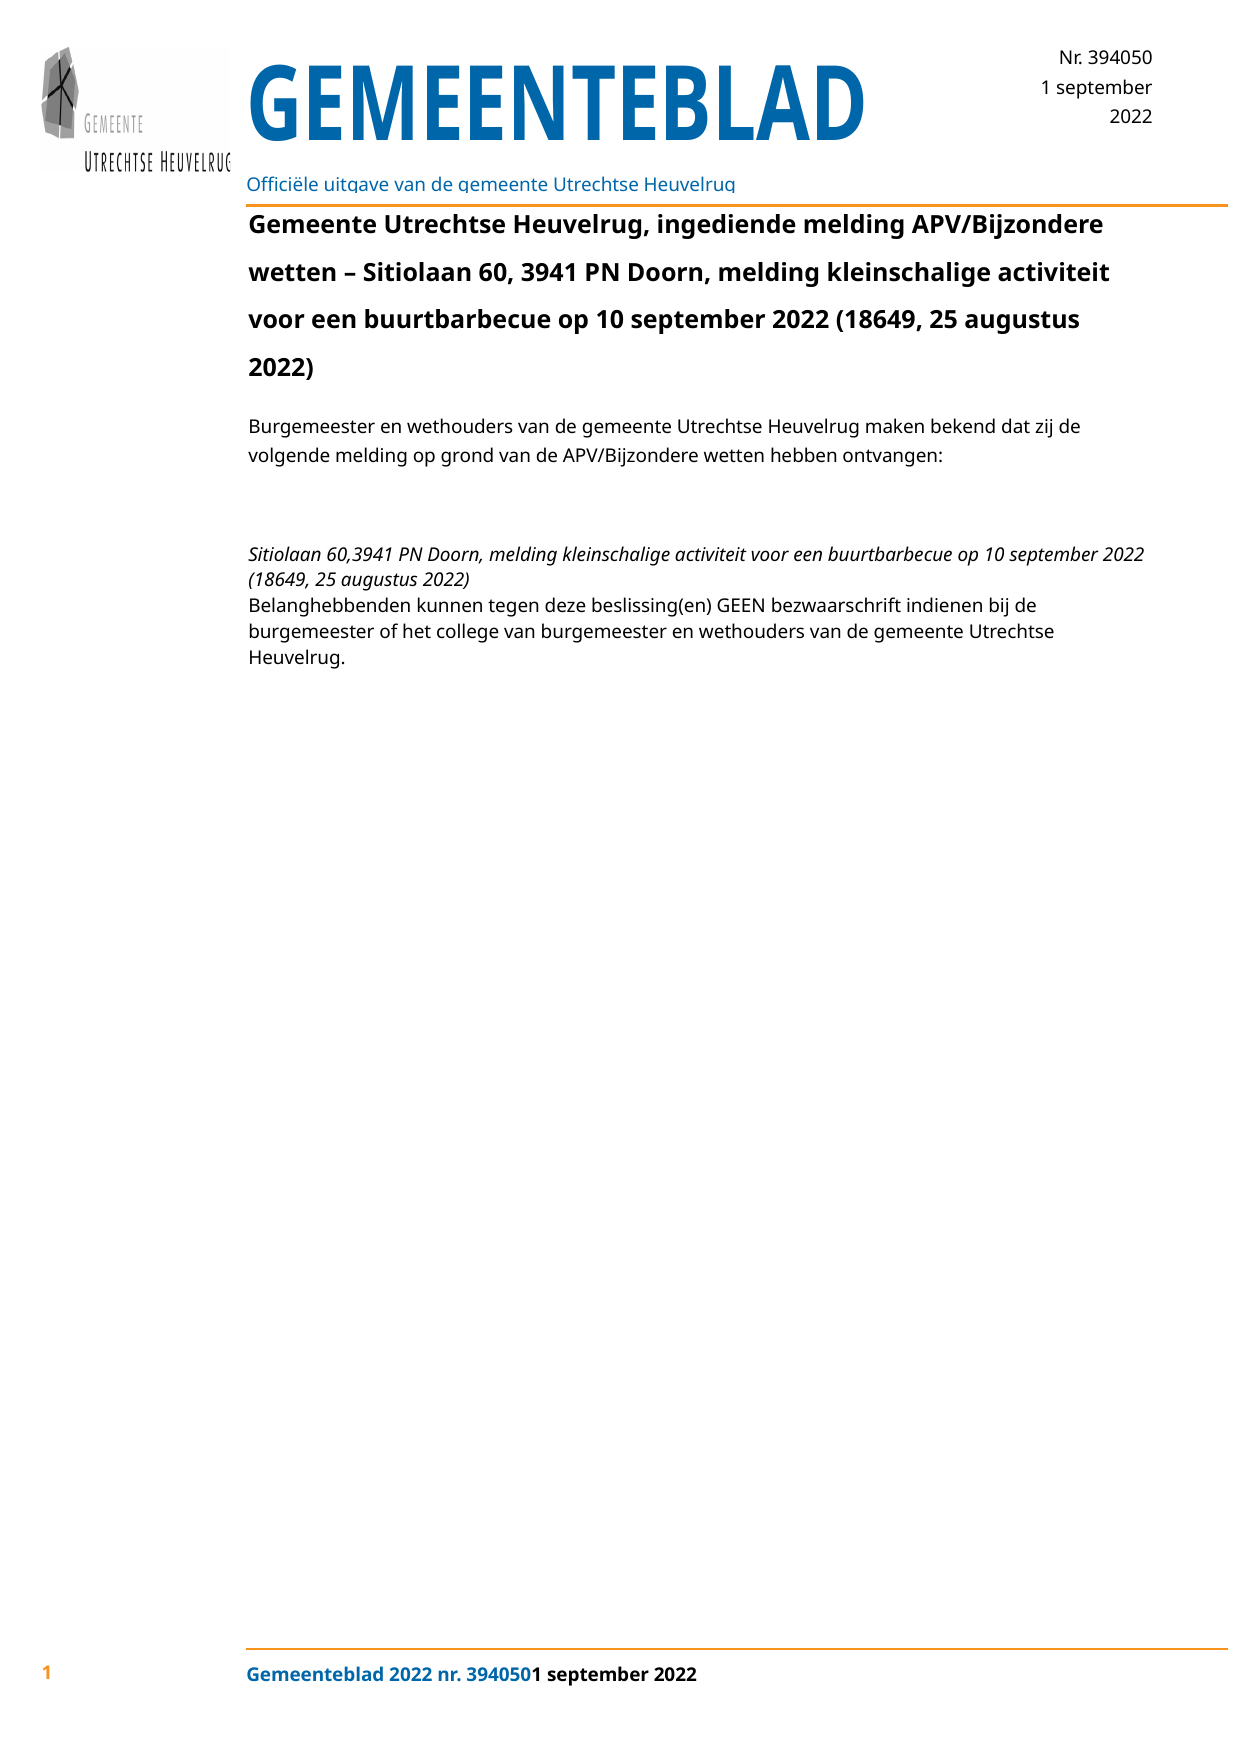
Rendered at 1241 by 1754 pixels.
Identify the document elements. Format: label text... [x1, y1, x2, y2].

text Sitiolaan 60,3941 PN Doorn, melding kleinschalige activiteit voor een buurtbarbecue op 10 september 2022 (18649, 25 augustus 2022) [248, 541, 1152, 592]
text Belanghebbenden kunnen tegen deze beslissing(en) GEEN bezwaarschrift indienen bij de burgemeester of het college van burgemeester en wethouders van de gemeente Utrechtse Heuvelrug. [248, 592, 1152, 669]
picture [41, 47, 231, 172]
text Burgemeester en wethouders van de gemeente Utrechtse Heuvelrug maken bekend dat zij de volgende melding op grond van de APV/Bijzondere wetten hebben ontvangen: [248, 413, 1152, 468]
text Gemeente Utrechtse Heuvelrug, ingediende melding APV/Bijzondere wetten – Sitiolaan 60, 3941 PN Doorn, melding kleinschalige activiteit voor een buurtbarbecue op 10 september 2022 (18649, 25 augustus 2022) [248, 207, 1152, 384]
